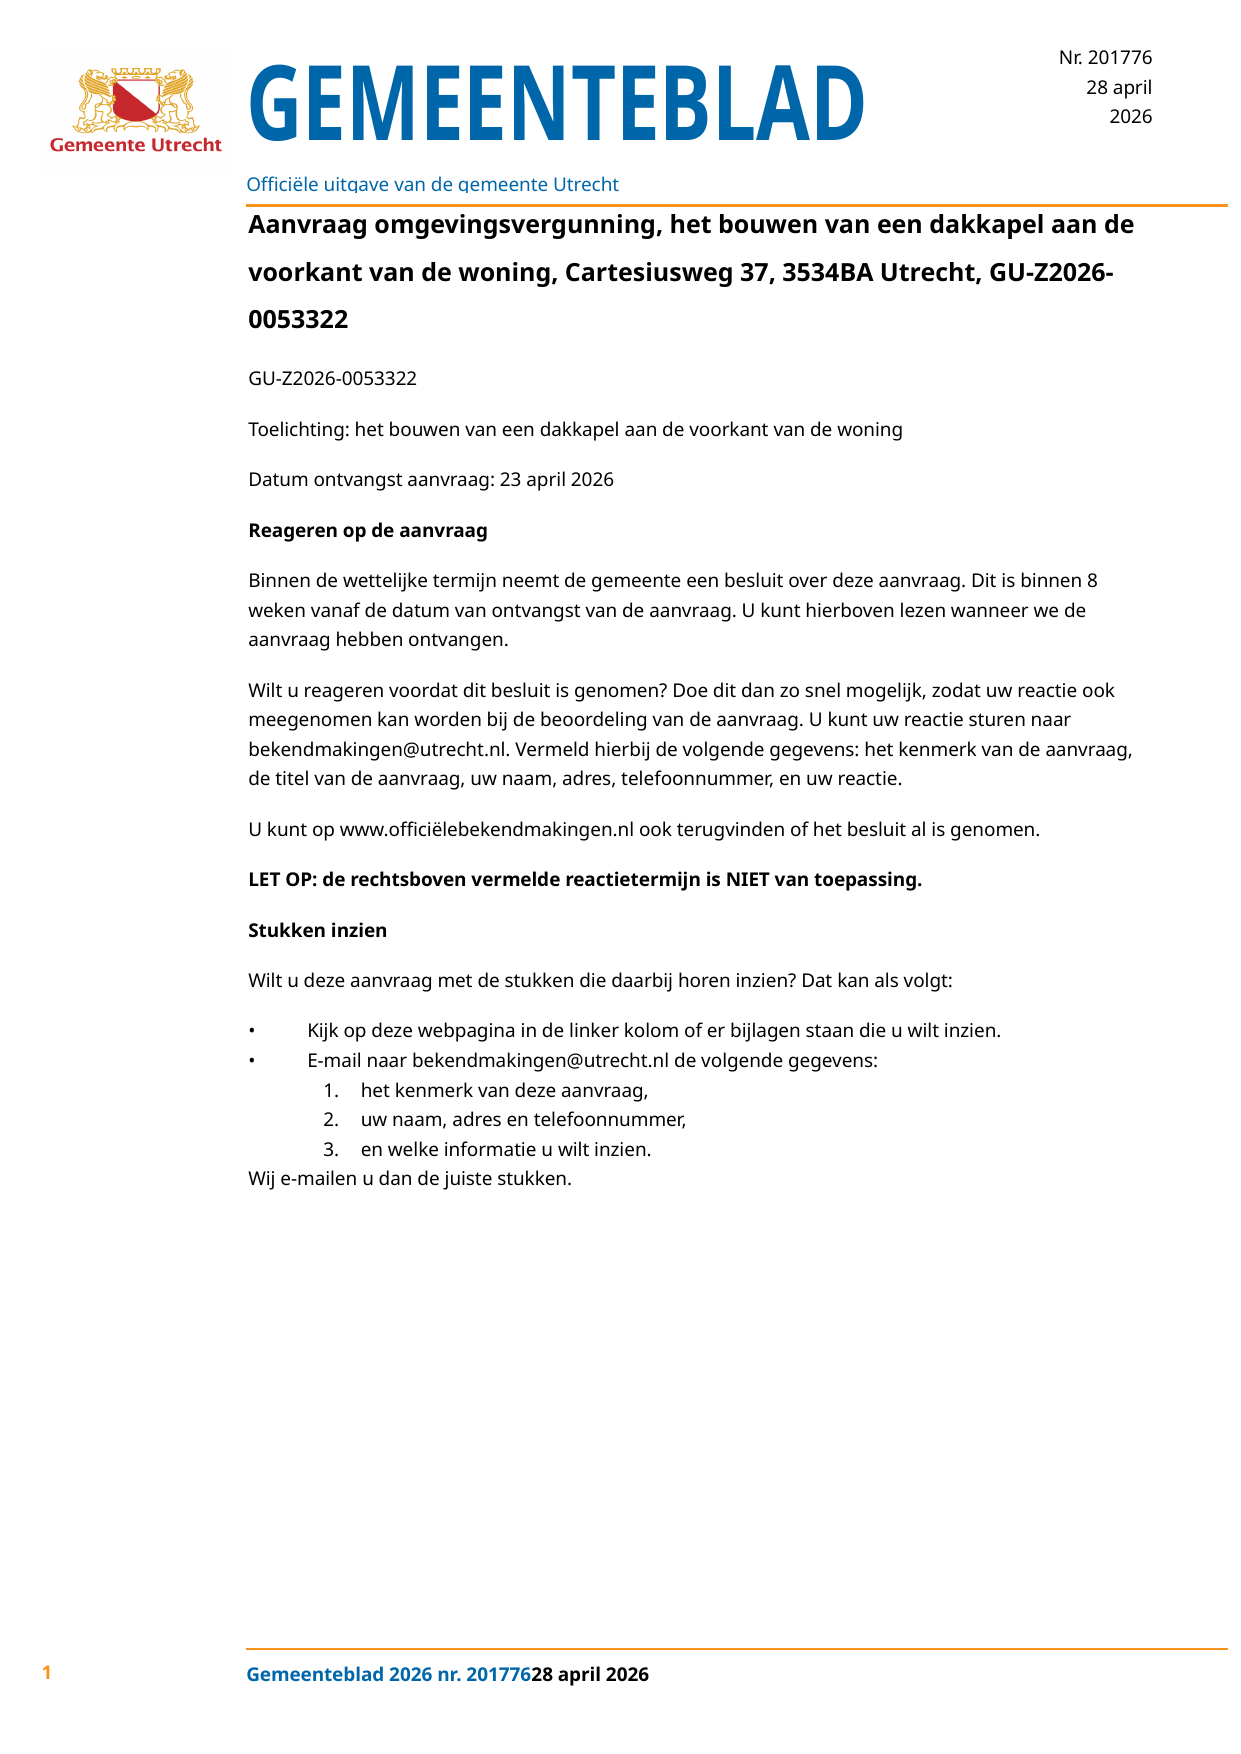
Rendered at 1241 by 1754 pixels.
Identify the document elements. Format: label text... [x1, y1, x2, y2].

picture [41, 47, 231, 172]
text Wilt u reageren voordat dit besluit is genomen? Doe dit dan zo snel mogelijk, zodat uw reactie ook meegenomen kan worden bij de beoordeling van de aanvraag. U kunt uw reactie sturen naar bekendmakingen@utrecht.nl. Vermeld hierbij de volgende gegevens: het kenmerk van de aanvraag, de titel van de aanvraag, uw naam, adres, telefoonnummer, en uw reactie. [248, 677, 1152, 791]
text Wilt u deze aanvraag met de stukken die daarbij horen inzien? Dat kan als volgt: [248, 967, 1152, 993]
text Reageren op de aanvraag [248, 517, 1152, 542]
list en welke informatie u wilt inzien. [323, 1136, 1152, 1162]
list E-mail naar bekendmakingen@utrecht.nl de volgende gegevens: [248, 1047, 1152, 1073]
list het kenmerk van deze aanvraag, [323, 1077, 1152, 1102]
text Datum ontvangst aanvraag: 23 april 2026 [248, 466, 1152, 492]
text Toelichting: het bouwen van een dakkapel aan de voorkant van de woning [248, 416, 1152, 442]
text U kunt op www.officiëlebekendmakingen.nl ook terugvinden of het besluit al is genomen. [248, 816, 1152, 842]
list Kijk op deze webpagina in de linker kolom of er bijlagen staan die u wilt inzien. [248, 1018, 1152, 1043]
list uw naam, adres en telefoonnummer, [323, 1106, 1152, 1132]
text Binnen de wettelijke termijn neemt de gemeente een besluit over deze aanvraag. Dit is binnen 8 weken vanaf de datum van ontvangst van de aanvraag. U kunt hierboven lezen wanneer we de aanvraag hebben ontvangen. [248, 567, 1152, 652]
text Wij e-mailen u dan de juiste stukken. [248, 1166, 1152, 1191]
text LET OP: de rechtsboven vermelde reactietermijn is NIET van toepassing. [248, 866, 1152, 892]
text Stukken inzien [248, 917, 1152, 942]
text GU-Z2026-0053322 [248, 366, 1152, 391]
text Aanvraag omgevingsvergunning, het bouwen van een dakkapel aan de voorkant van de woning, Cartesiusweg 37, 3534BA Utrecht, GU-Z2026-0053322 [248, 207, 1152, 336]
